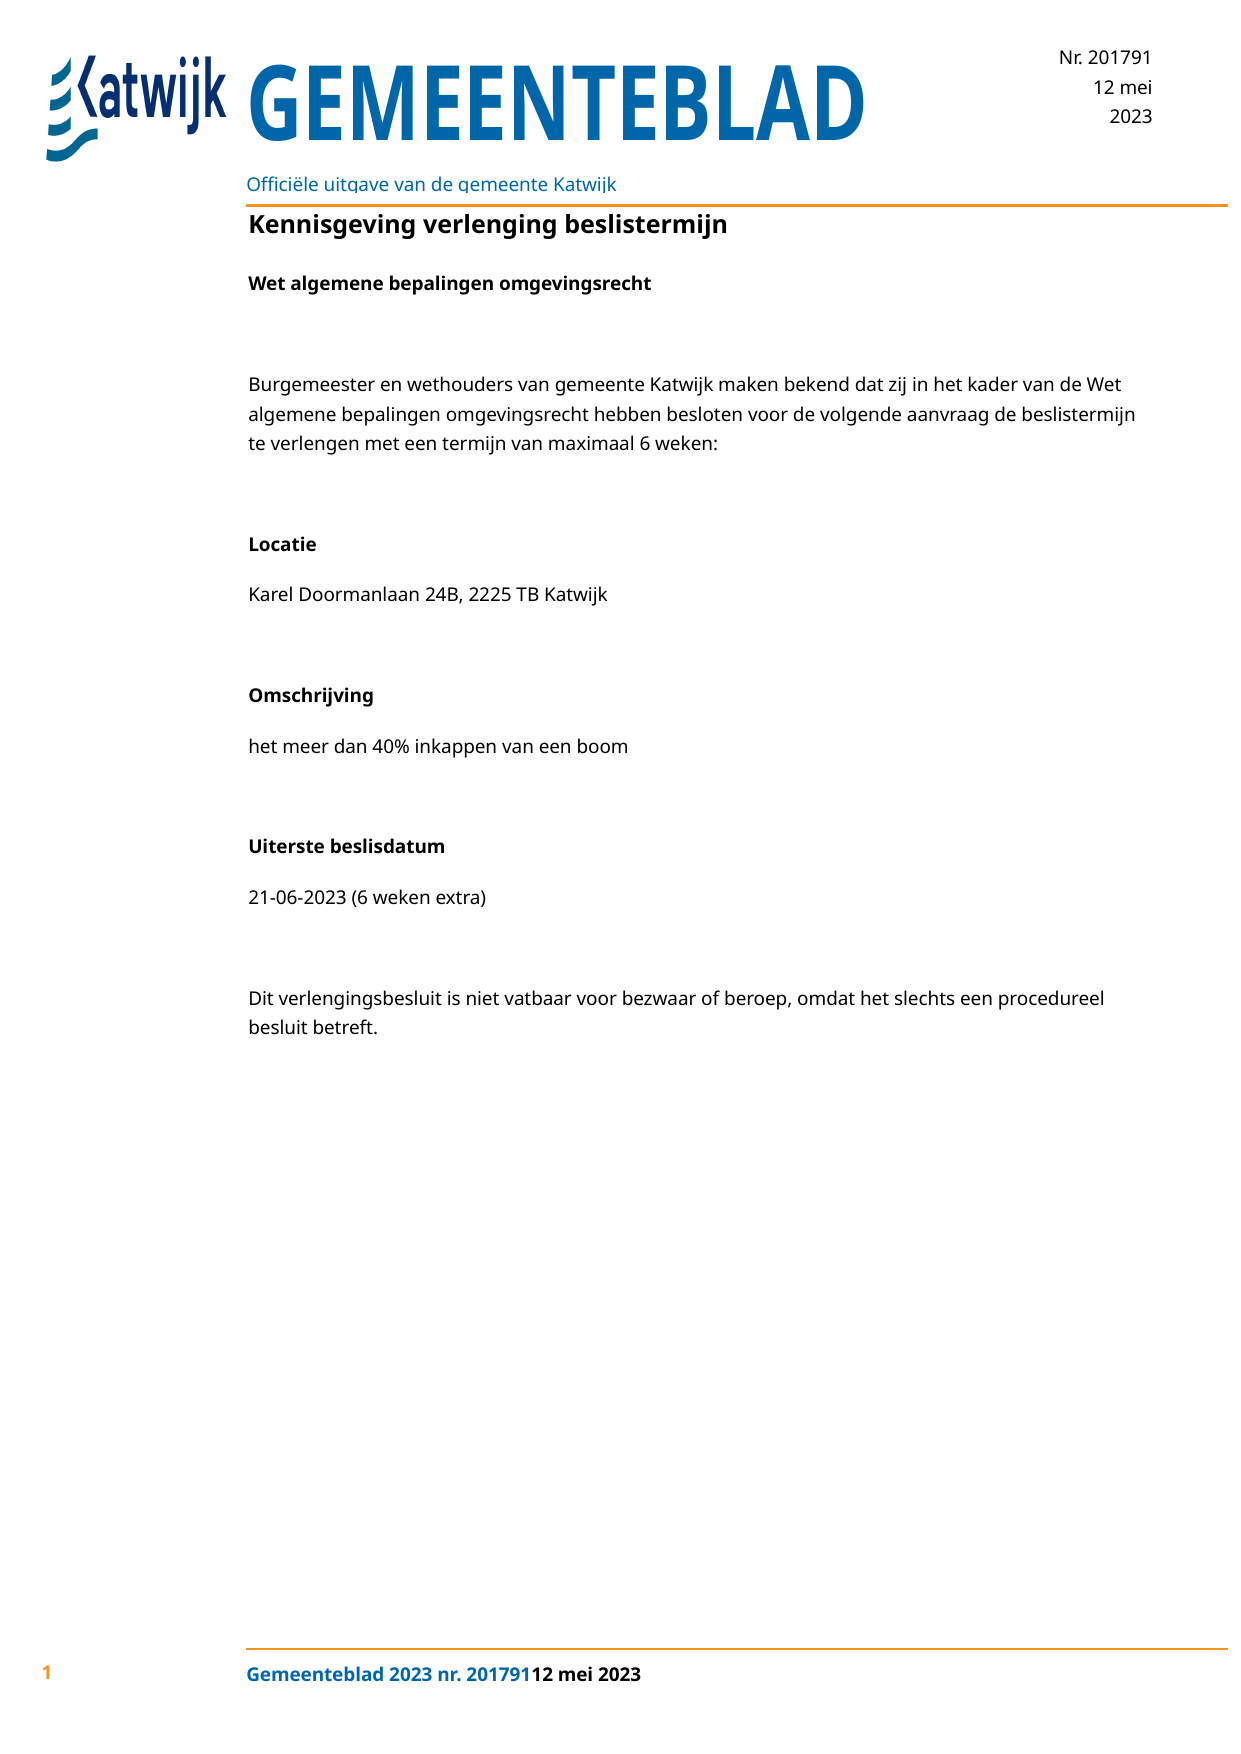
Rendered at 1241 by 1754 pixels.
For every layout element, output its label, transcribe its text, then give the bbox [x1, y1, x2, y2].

text het meer dan 40% inkappen van een boom [248, 733, 1152, 758]
text Wet algemene bepalingen omgevingsrecht [248, 270, 1152, 296]
text Burgemeester en wethouders van gemeente Katwijk maken bekend dat zij in het kader van de Wet algemene bepalingen omgevingsrecht hebben besloten voor de volgende aanvraag de beslistermijn te verlengen met een termijn van maximaal 6 weken: [248, 371, 1152, 456]
text Karel Doormanlaan 24B, 2225 TB Katwijk [248, 582, 1152, 607]
text Dit verlengingsbesluit is niet vatbaar voor bezwaar of beroep, omdat het slechts een procedureel besluit betreft. [248, 985, 1152, 1040]
text Omschrijving [248, 682, 1152, 708]
picture [41, 47, 231, 172]
text Kennisgeving verlenging beslistermijn [248, 207, 1152, 241]
text Locatie [248, 531, 1152, 557]
text Uiterste beslisdatum [248, 834, 1152, 859]
text 21-06-2023 (6 weken extra) [248, 884, 1152, 910]
